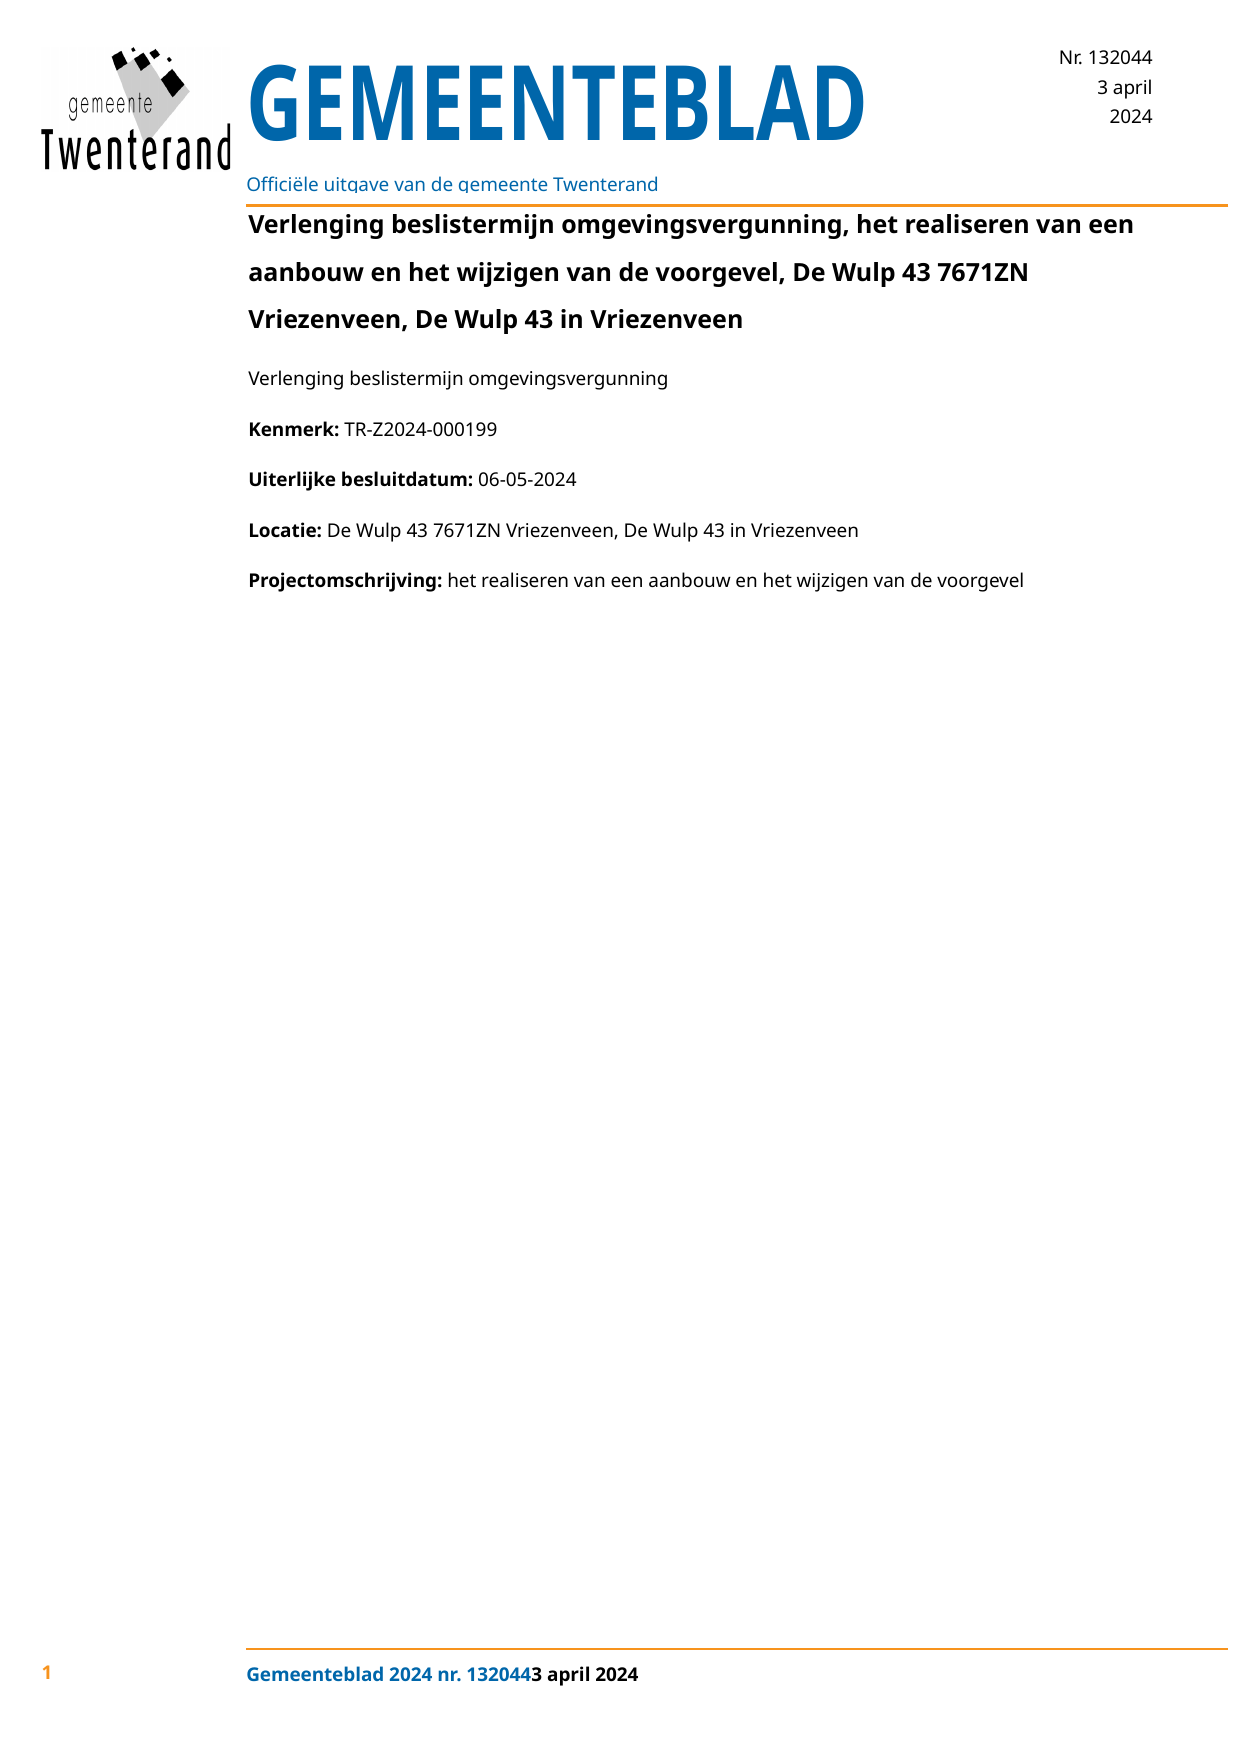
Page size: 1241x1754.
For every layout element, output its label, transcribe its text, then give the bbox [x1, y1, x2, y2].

text Projectomschrijving: het realiseren van een aanbouw en het wijzigen van de voorgevel [248, 567, 1152, 593]
text Kenmerk: TR-Z2024-000199 [248, 416, 1152, 442]
text Verlenging beslistermijn omgevingsvergunning [248, 366, 1152, 391]
text Uiterlijke besluitdatum: 06-05-2024 [248, 466, 1152, 492]
text Locatie: De Wulp 43 7671ZN Vriezenveen, De Wulp 43 in Vriezenveen [248, 517, 1152, 542]
picture [41, 47, 231, 172]
text Verlenging beslistermijn omgevingsvergunning, het realiseren van een aanbouw en het wijzigen van de voorgevel, De Wulp 43 7671ZN Vriezenveen, De Wulp 43 in Vriezenveen [248, 207, 1152, 336]
